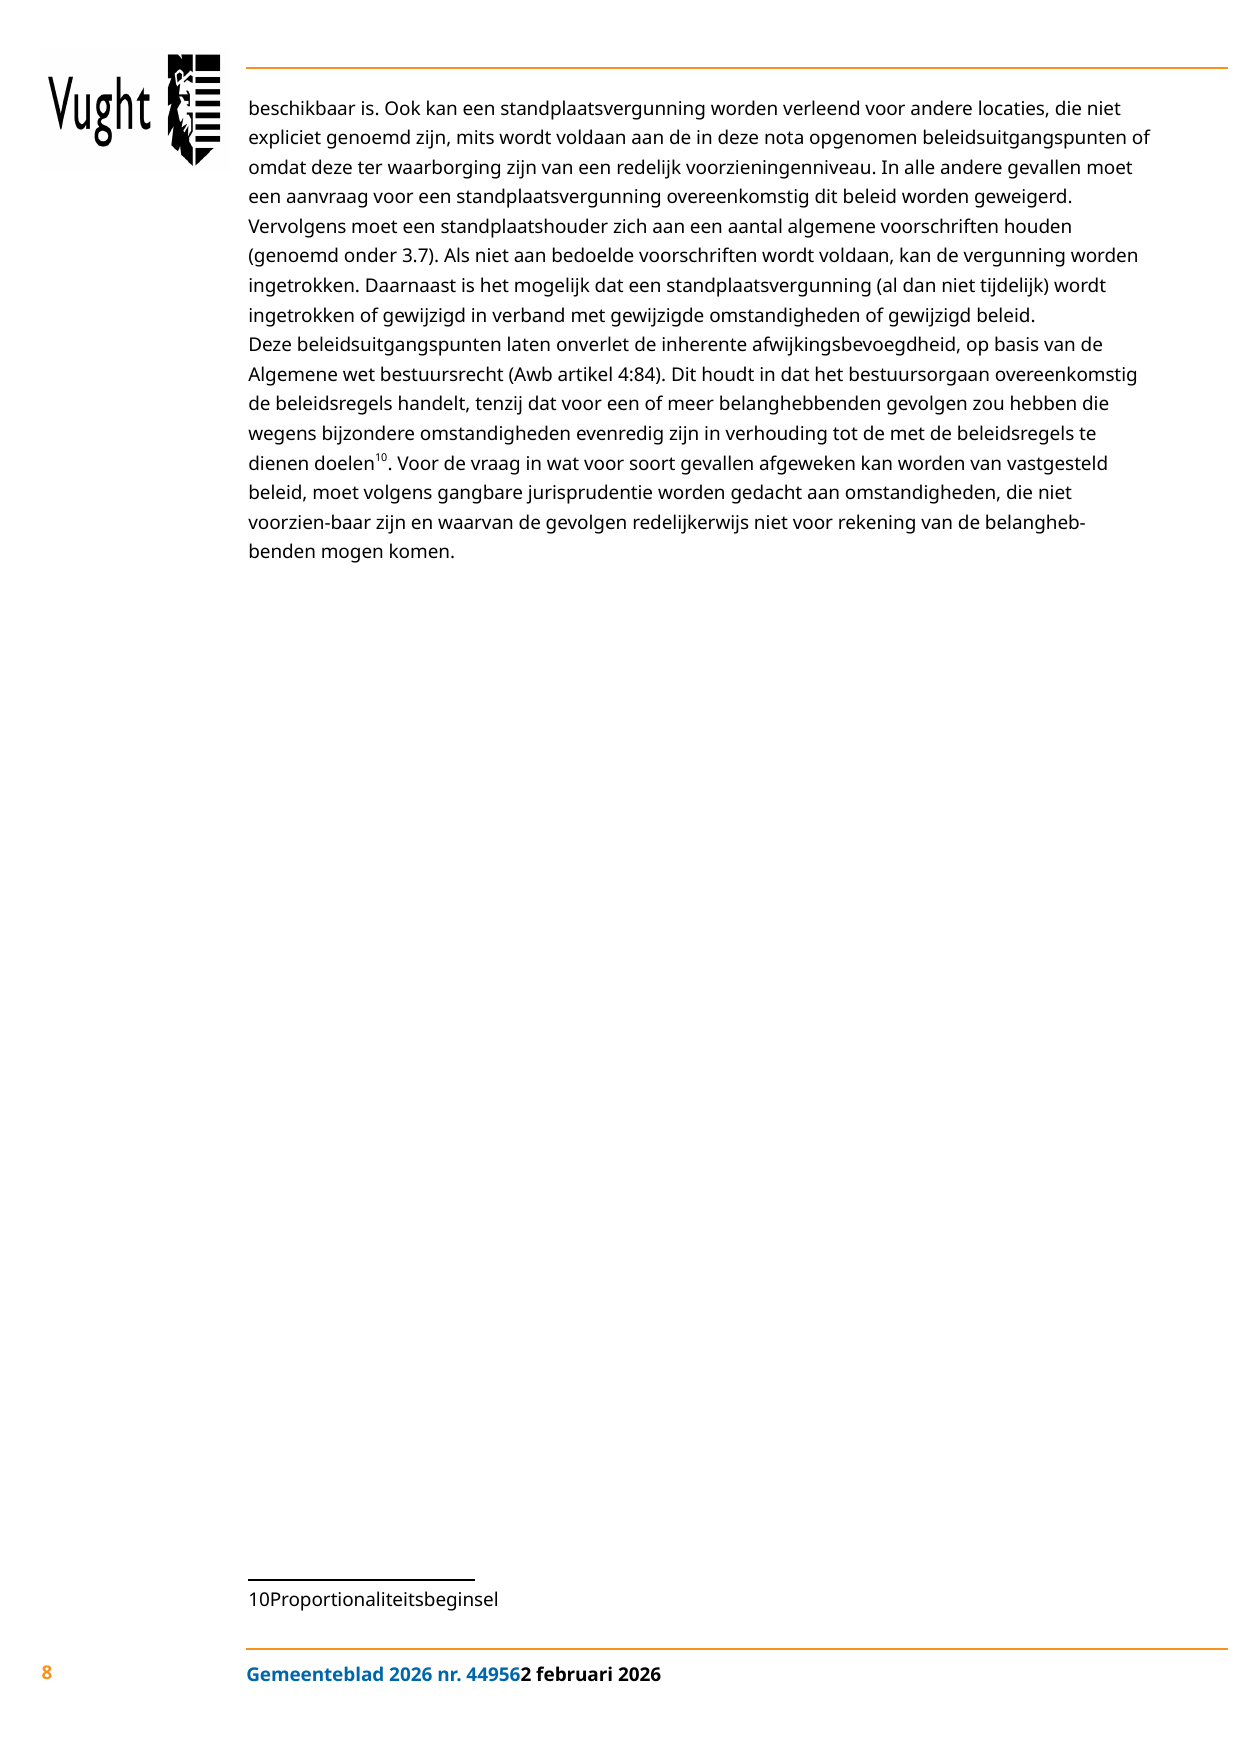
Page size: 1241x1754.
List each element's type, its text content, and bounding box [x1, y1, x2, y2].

text Proportionaliteitsbeginsel [248, 1586, 1152, 1612]
picture [41, 47, 231, 172]
text Vervolgens moet een standplaatshouder zich aan een aantal algemene voorschriften houden (genoemd onder 3.7). Als niet aan bedoelde voorschriften wordt voldaan, kan de vergunning worden ingetrokken. Daarnaast is het mogelijk dat een standplaatsvergunning (al dan niet tijdelijk) wordt ingetrokken of gewijzigd in verband met gewijzigde omstandigheden of gewijzigd beleid. [248, 213, 1152, 328]
text voorzien-baar zijn en waarvan de gevolgen redelijkerwijs niet voor rekening van de belangheb- benden mogen komen. [248, 509, 1152, 564]
text beschikbaar is. Ook kan een standplaatsvergunning worden verleend voor andere locaties, die niet expliciet genoemd zijn, mits wordt voldaan aan de in deze nota opgenomen beleidsuitgangspunten of omdat deze ter waarborging zijn van een redelijk voorzieningenniveau. In alle andere gevallen moet een aanvraag voor een standplaatsvergunning overeenkomstig dit beleid worden geweigerd. [248, 95, 1152, 209]
text Deze beleidsuitgangspunten laten onverlet de inherente afwijkingsbevoegdheid, op basis van de Algemene wet bestuursrecht (Awb artikel 4:84). Dit houdt in dat het bestuursorgaan overeenkomstig de beleidsregels handelt, tenzij dat voor een of meer belanghebbenden gevolgen zou hebben die wegens bijzondere omstandigheden evenredig zijn in verhouding tot de met de beleidsregels te dienen doelen. Voor de vraag in wat voor soort gevallen afgeweken kan worden van vastgesteld beleid, moet volgens gangbare jurisprudentie worden gedacht aan omstandigheden, die niet [248, 331, 1152, 505]
